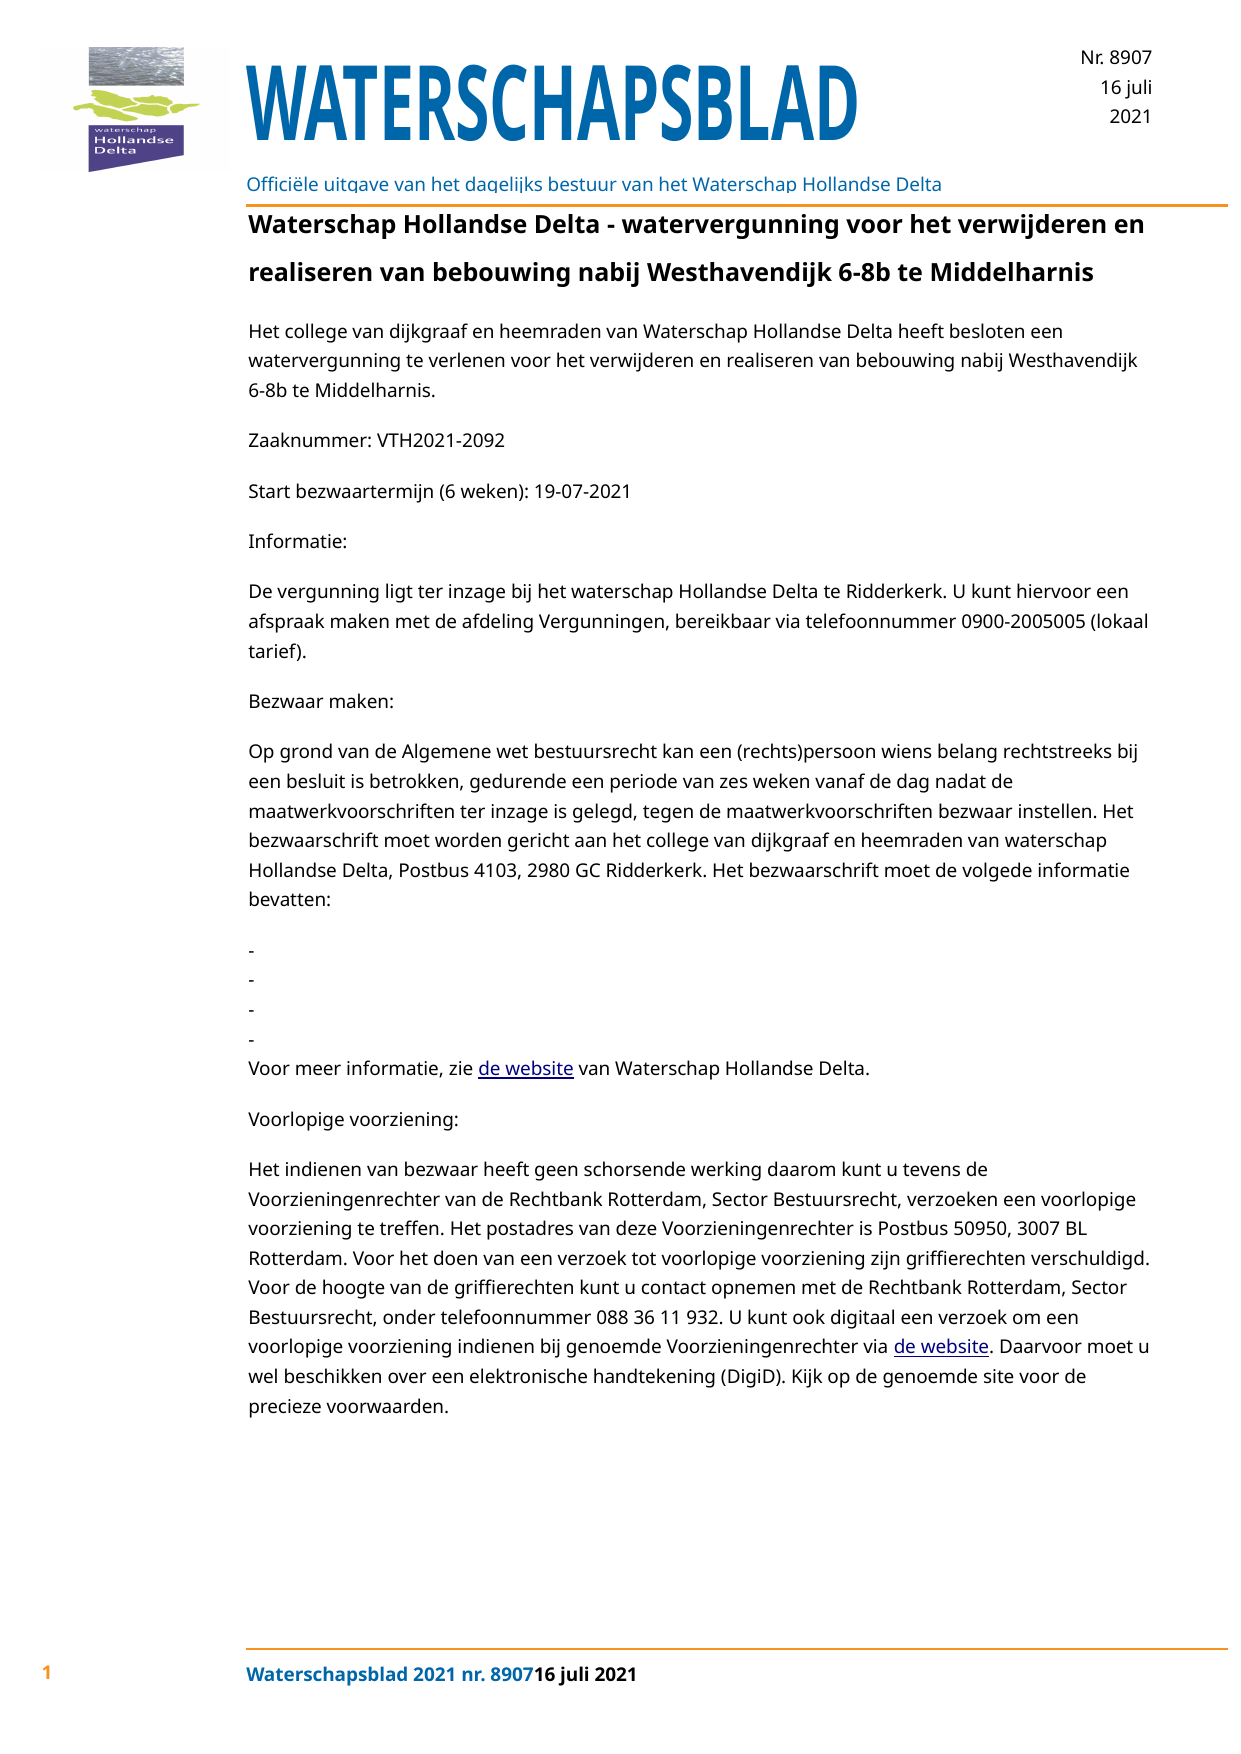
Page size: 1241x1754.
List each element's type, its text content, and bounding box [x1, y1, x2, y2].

text Voorlopige voorziening: [248, 1106, 1152, 1132]
text Start bezwaartermijn (6 weken): 19-07-2021 [248, 478, 1152, 504]
text Voor meer informatie, zie de website van Waterschap Hollandse Delta. [248, 1055, 1152, 1081]
text Zaaknummer: VTH2021-2092 [248, 427, 1152, 453]
text Op grond van de Algemene wet bestuursrecht kan een (rechts)persoon wiens belang rechtstreeks bij een besluit is betrokken, gedurende een periode van zes weken vanaf de dag nadat de maatwerkvoorschriften ter inzage is gelegd, tegen de maatwerkvoorschriften bezwaar instellen. Het bezwaarschrift moet worden gericht aan het college van dijkgraaf en heemraden van waterschap Hollandse Delta, Postbus 4103, 2980 GC Ridderkerk. Het bezwaarschrift moet de volgede informatie bevatten: [248, 739, 1152, 912]
picture [41, 47, 231, 172]
text Bezwaar maken: [248, 688, 1152, 714]
text Informatie: [248, 528, 1152, 554]
text De vergunning ligt ter inzage bij het waterschap Hollandse Delta te Ridderkerk. U kunt hiervoor een afspraak maken met de afdeling Vergunningen, bereikbaar via telefoonnummer 0900-2005005 (lokaal tarief). [248, 579, 1152, 664]
text Waterschap Hollandse Delta - watervergunning voor het verwijderen en realiseren van bebouwing nabij Westhavendijk 6-8b te Middelharnis [248, 207, 1152, 288]
text Het college van dijkgraaf en heemraden van Waterschap Hollandse Delta heeft besloten een watervergunning te verlenen voor het verwijderen en realiseren van bebouwing nabij Westhavendijk 6-8b te Middelharnis. [248, 318, 1152, 403]
text Het indienen van bezwaar heeft geen schorsende werking daarom kunt u tevens de Voorzieningenrechter van de Rechtbank Rotterdam, Sector Bestuursrecht, verzoeken een voorlopige voorziening te treffen. Het postadres van deze Voorzieningenrechter is Postbus 50950, 3007 BL Rotterdam. Voor het doen van een verzoek tot voorlopige voorziening zijn griffierechten verschuldigd. Voor de hoogte van de griffierechten kunt u contact opnemen met de Rechtbank Rotterdam, Sector Bestuursrecht, onder telefoonnummer 088 36 11 932. U kunt ook digitaal een verzoek om een voorlopige voorziening indienen bij genoemde Voorzieningenrechter via de website. Daarvoor moet u wel beschikken over een elektronische handtekening (DigiD). Kijk op de genoemde site voor de precieze voorwaarden. [248, 1156, 1152, 1419]
